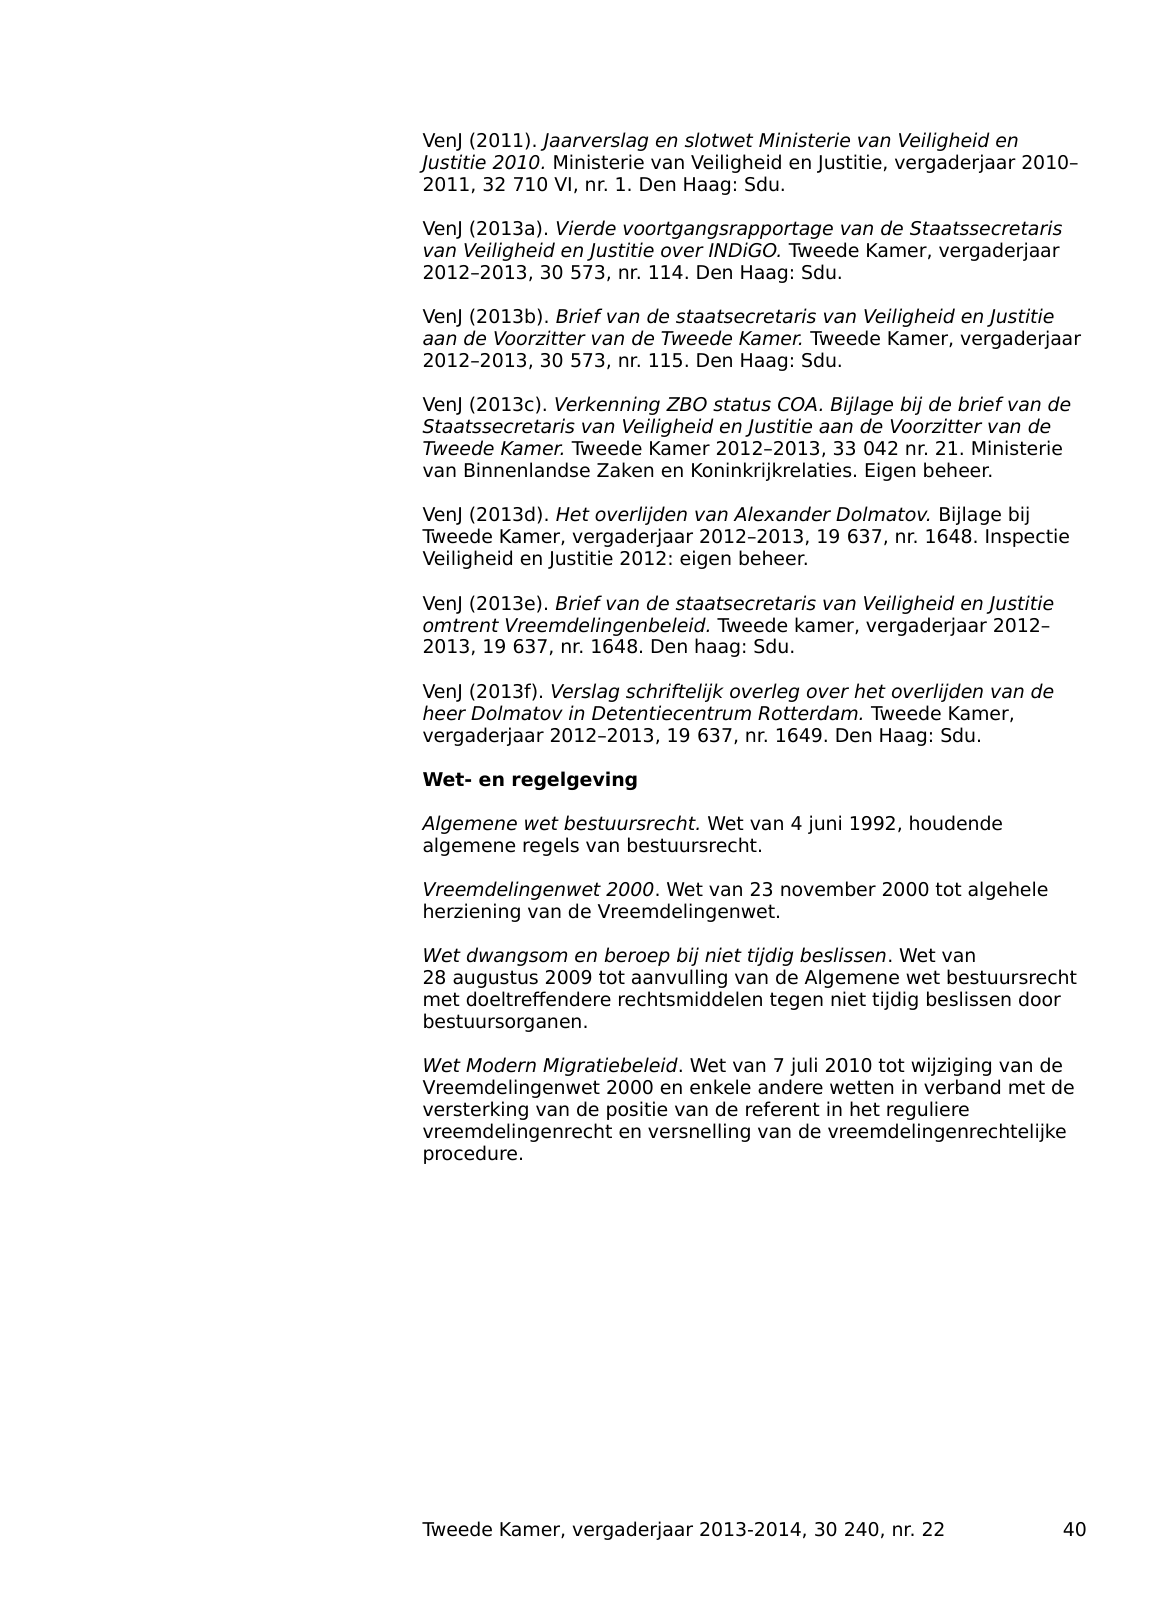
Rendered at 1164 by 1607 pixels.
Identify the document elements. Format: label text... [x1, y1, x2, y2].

text VenJ (2013d). Het overlijden van Alexander Dolmatov. Bijlage bij Tweede Kamer, vergaderjaar 2012–2013, 19 637, nr. 1648. Inspectie Veiligheid en Justitie 2012: eigen beheer. [422, 504, 1087, 570]
text Wet dwangsom en beroep bij niet tijdig beslissen. Wet van 28 augustus 2009 tot aanvulling van de Algemene wet bestuursrecht met doeltreffendere rechtsmiddelen tegen niet tijdig beslissen door bestuursorganen. [422, 945, 1087, 1033]
text VenJ (2013a). Vierde voortgangsrapportage van de Staatssecretaris van Veiligheid en Justitie over INDiGO. Tweede Kamer, vergaderjaar 2012–2013, 30 573, nr. 114. Den Haag: Sdu. [422, 218, 1087, 284]
subtitle Wet- en regelgeving [422, 769, 1087, 791]
text VenJ (2011). Jaarverslag en slotwet Ministerie van Veiligheid en Justitie 2010. Ministerie van Veiligheid en Justitie, vergaderjaar 2010–2011, 32 710 VI, nr. 1. Den Haag: Sdu. [422, 130, 1087, 196]
text VenJ (2013b). Brief van de staatsecretaris van Veiligheid en Justitie aan de Voorzitter van de Tweede Kamer. Tweede Kamer, vergaderjaar 2012–2013, 30 573, nr. 115. Den Haag: Sdu. [422, 306, 1087, 372]
text Wet Modern Migratiebeleid. Wet van 7 juli 2010 tot wijziging van de Vreemdelingenwet 2000 en enkele andere wetten in verband met de versterking van de positie van de referent in het reguliere vreemdelingenrecht en versnelling van de vreemdelingenrechtelijke procedure. [422, 1055, 1087, 1165]
text VenJ (2013c). Verkenning ZBO status COA. Bijlage bij de brief van de Staatssecretaris van Veiligheid en Justitie aan de Voorzitter van de Tweede Kamer. Tweede Kamer 2012–2013, 33 042 nr. 21. Ministerie van Binnenlandse Zaken en Koninkrijkrelaties. Eigen beheer. [422, 394, 1087, 482]
text Vreemdelingenwet 2000. Wet van 23 november 2000 tot algehele herziening van de Vreemdelingenwet. [422, 879, 1087, 923]
text VenJ (2013f). Verslag schriftelijk overleg over het overlijden van de heer Dolmatov in Detentiecentrum Rotterdam. Tweede Kamer, vergaderjaar 2012–2013, 19 637, nr. 1649. Den Haag: Sdu. [422, 681, 1087, 747]
text Algemene wet bestuursrecht. Wet van 4 juni 1992, houdende algemene regels van bestuursrecht. [422, 813, 1087, 857]
text VenJ (2013e). Brief van de staatsecretaris van Veiligheid en Justitie omtrent Vreemdelingenbeleid. Tweede kamer, vergaderjaar 2012–2013, 19 637, nr. 1648. Den haag: Sdu. [422, 592, 1087, 658]
